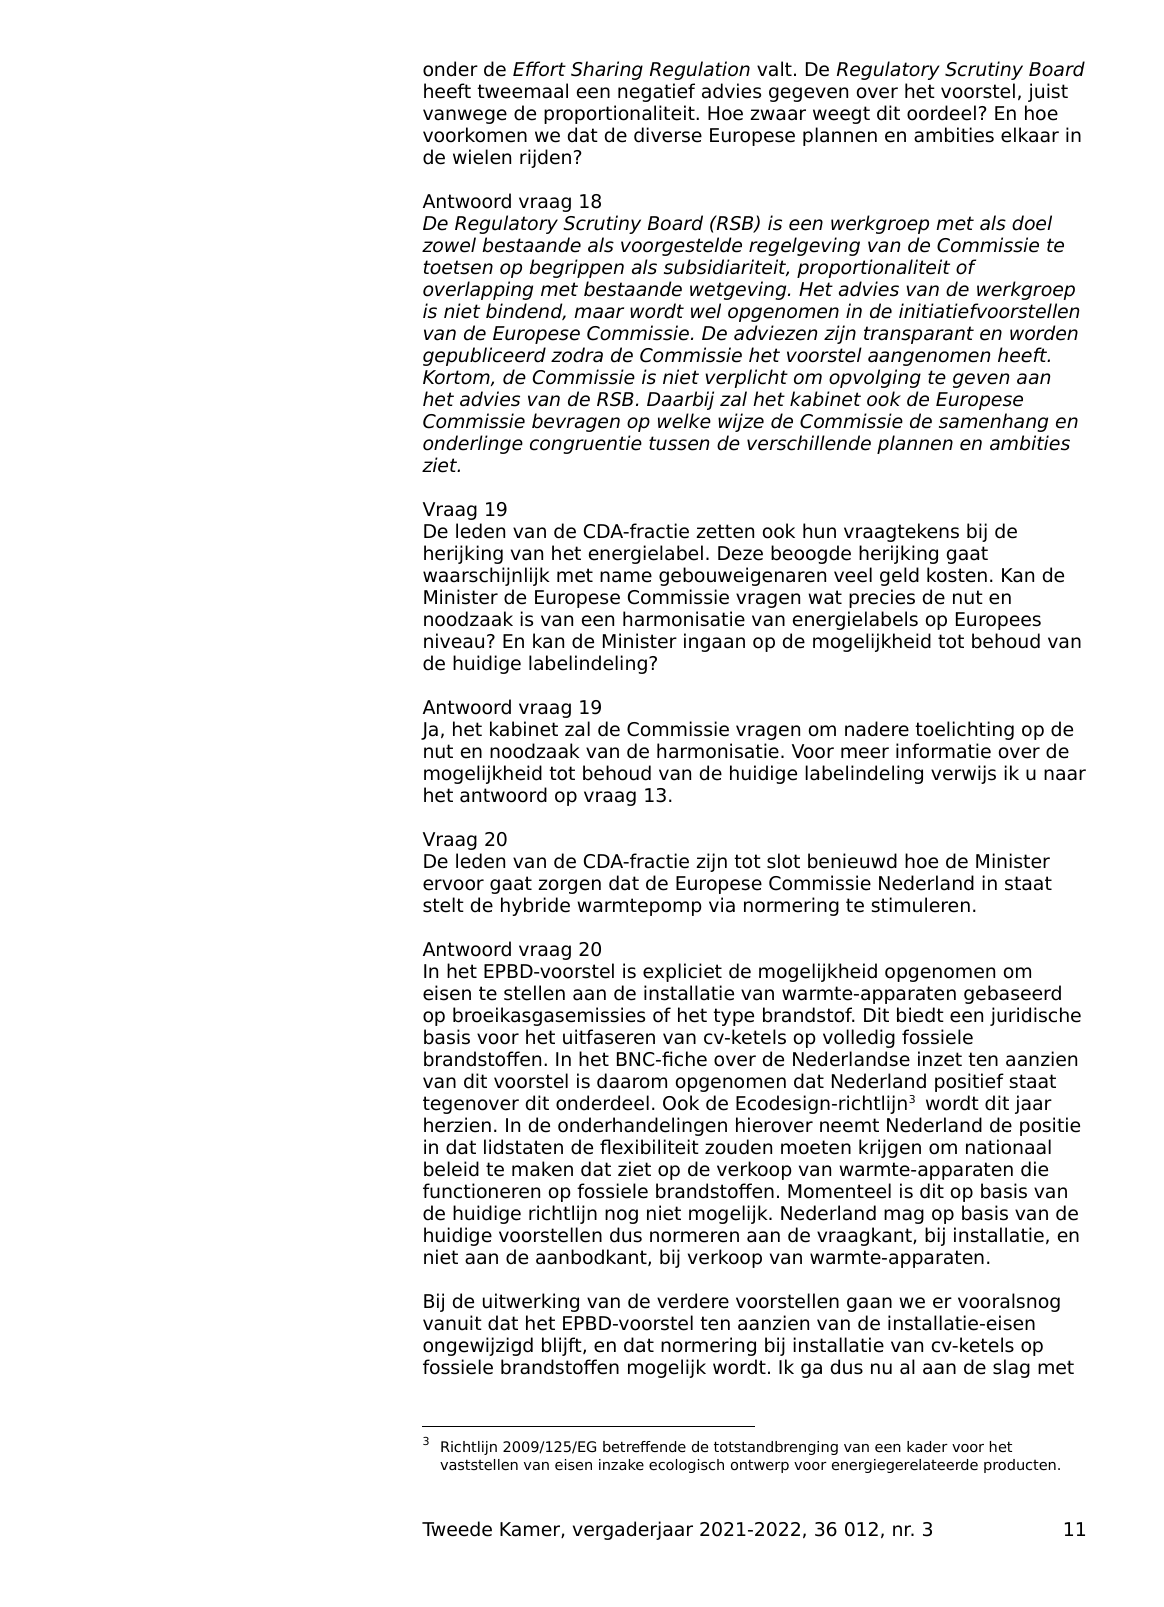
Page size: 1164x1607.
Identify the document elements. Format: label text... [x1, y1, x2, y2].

text Antwoord vraag 20 [422, 939, 1087, 961]
text Ja, het kabinet zal de Commissie vragen om nadere toelichting op de nut en noodzaak van de harmonisatie. Voor meer informatie over de mogelijkheid tot behoud van de huidige labelindeling verwijs ik u naar het antwoord op vraag 13. [422, 719, 1087, 807]
text De leden van de CDA-fractie zijn tot slot benieuwd hoe de Minister ervoor gaat zorgen dat de Europese Commissie Nederland in staat stelt de hybride warmtepomp via normering te stimuleren. [422, 851, 1087, 917]
text Vraag 20 [422, 829, 1087, 851]
text Antwoord vraag 18 [422, 191, 1087, 213]
text Bij de uitwerking van de verdere voorstellen gaan we er vooralsnog vanuit dat het EPBD-voorstel ten aanzien van de installatie-eisen ongewijzigd blijft, en dat normering bij installatie van cv-ketels op fossiele brandstoffen mogelijk wordt. Ik ga dus nu al aan de slag met [422, 1291, 1087, 1379]
text De Regulatory Scrutiny Board (RSB) is een werkgroep met als doel zowel bestaande als voorgestelde regelgeving van de Commissie te toetsen op begrippen als subsidiariteit, proportionaliteit of overlapping met bestaande wetgeving. Het advies van de werkgroep is niet bindend, maar wordt wel opgenomen in de initiatiefvoorstellen van de Europese Commissie. De adviezen zijn transparant en worden gepubliceerd zodra de Commissie het voorstel aangenomen heeft. Kortom, de Commissie is niet verplicht om opvolging te geven aan het advies van de RSB. Daarbij zal het kabinet ook de Europese Commissie bevragen op welke wijze de Commissie de samenhang en onderlinge congruentie tussen de verschillende plannen en ambities ziet. [422, 213, 1087, 477]
text De leden van de CDA-fractie zetten ook hun vraagtekens bij de herijking van het energielabel. Deze beoogde herijking gaat waarschijnlijk met name gebouweigenaren veel geld kosten. Kan de Minister de Europese Commissie vragen wat precies de nut en noodzaak is van een harmonisatie van energielabels op Europees niveau? En kan de Minister ingaan op de mogelijkheid tot behoud van de huidige labelindeling? [422, 521, 1087, 675]
text In het EPBD-voorstel is expliciet de mogelijkheid opgenomen om eisen te stellen aan de installatie van warmte-apparaten gebaseerd op broeikasgasemissies of het type brandstof. Dit biedt een juridische basis voor het uitfaseren van cv-ketels op volledig fossiele brandstoffen. In het BNC-fiche over de Nederlandse inzet ten aanzien van dit voorstel is daarom opgenomen dat Nederland positief staat tegenover dit onderdeel. Ook de Ecodesign-richtlijn wordt dit jaar herzien. In de onderhandelingen hierover neemt Nederland de positie in dat lidstaten de flexibiliteit zouden moeten krijgen om nationaal beleid te maken dat ziet op de verkoop van warmte-apparaten die functioneren op fossiele brandstoffen. Momenteel is dit op basis van de huidige richtlijn nog niet mogelijk. Nederland mag op basis van de huidige voorstellen dus normeren aan de vraagkant, bij installatie, en niet aan de aanbodkant, bij verkoop van warmte-apparaten. [422, 961, 1087, 1269]
text onder de Effort Sharing Regulation valt. De Regulatory Scrutiny Board heeft tweemaal een negatief advies gegeven over het voorstel, juist vanwege de proportionaliteit. Hoe zwaar weegt dit oordeel? En hoe voorkomen we dat de diverse Europese plannen en ambities elkaar in de wielen rijden? [422, 59, 1087, 169]
text Vraag 19 [422, 499, 1087, 521]
text Richtlijn 2009/125/EG betreffende de totstandbrenging van een kader voor het vaststellen van eisen inzake ecologisch ontwerp voor energiegerelateerde producten. [422, 1435, 1087, 1474]
text Antwoord vraag 19 [422, 697, 1087, 719]
